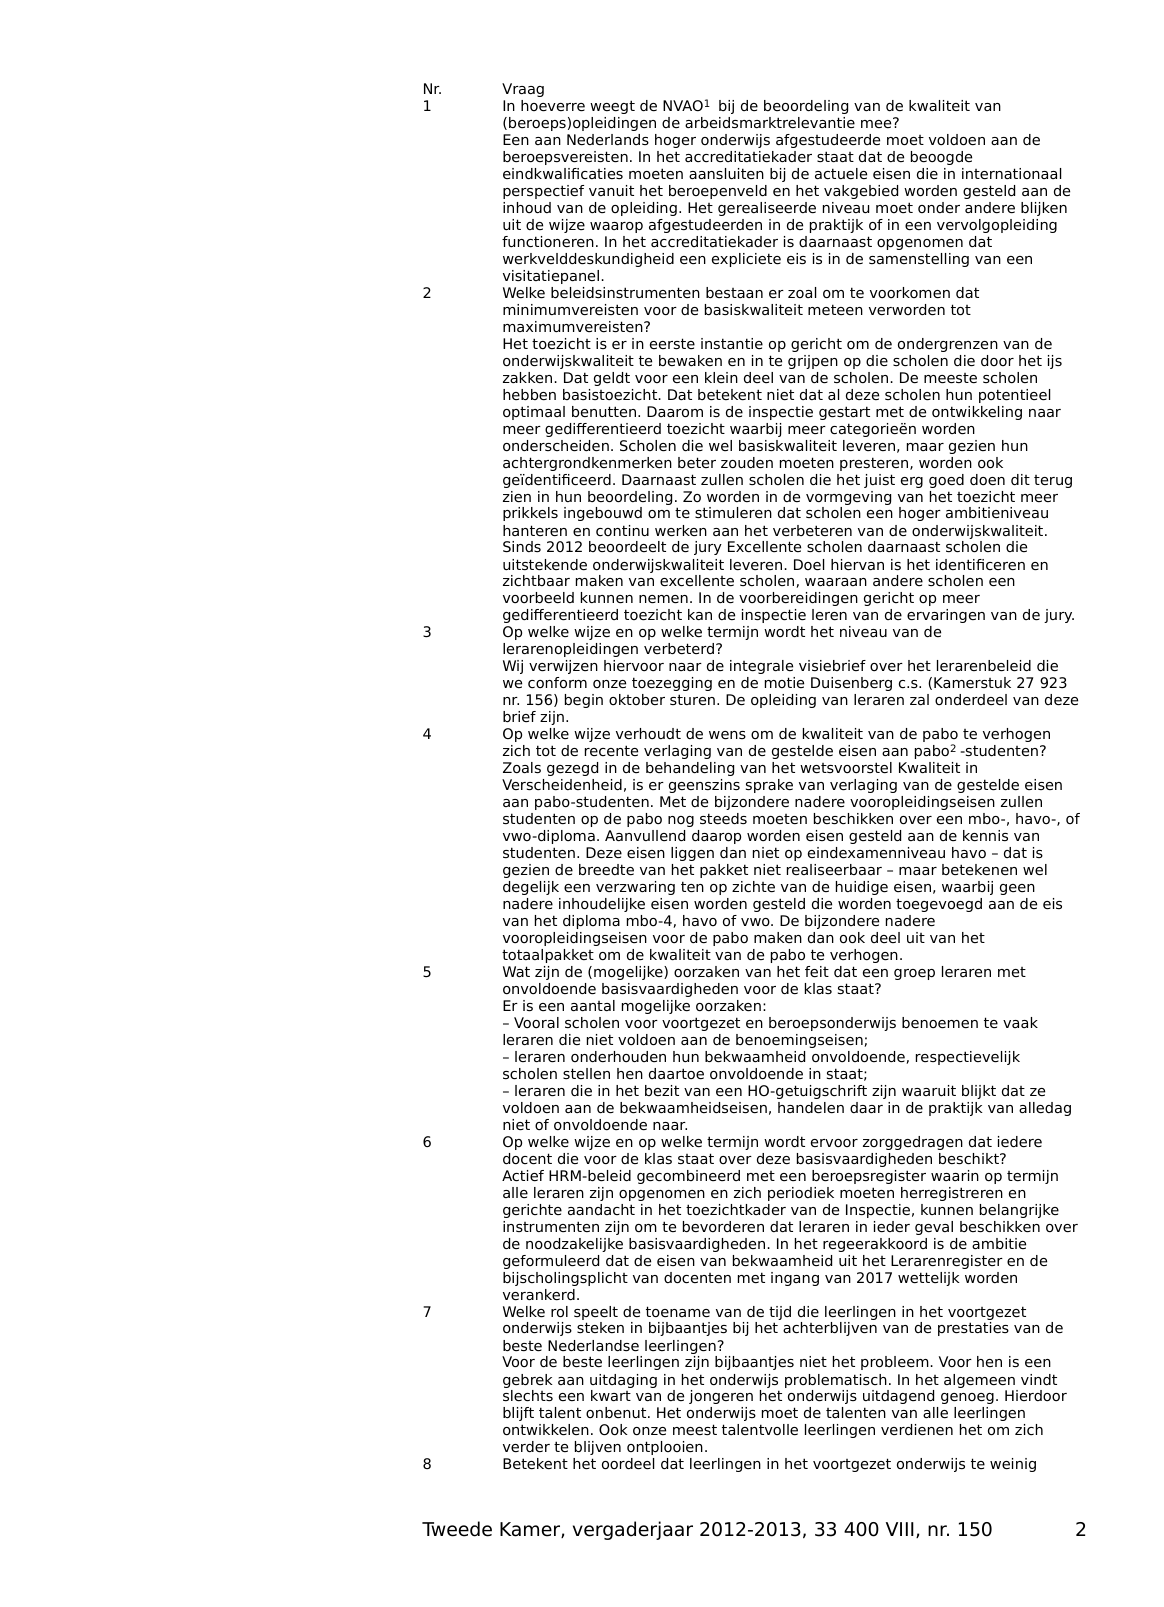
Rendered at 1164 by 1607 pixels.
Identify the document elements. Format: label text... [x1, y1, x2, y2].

table_cell Welke rol speelt de toename van de tijd die leerlingen in het voortgezet onderwijs steken in bijbaantjes bij het achterblijven van de prestaties van de beste Nederlandse leerlingen? Voor de beste leerlingen zijn bijbaantjes niet het probleem. Voor hen is een gebrek aan uitdaging in het onderwijs problematisch. In het algemeen vindt slechts een kwart van de jongeren het onderwijs uitdagend genoeg. Hierdoor blijft talent onbenut. Het onderwijs moet de talenten van alle leerlingen ontwikkelen. Ook onze meest talentvolle leerlingen verdienen het om zich verder te blijven ontplooien. [496, 1304, 1087, 1456]
table_cell 7 [422, 1304, 496, 1456]
table_cell 2 [422, 285, 496, 624]
table_cell 3 [422, 624, 496, 726]
table_header Vraag [496, 81, 1087, 98]
table_cell 5 [422, 964, 496, 1134]
table_cell Betekent het oordeel dat leerlingen in het voortgezet onderwijs te weinig [496, 1456, 1087, 1473]
table_cell 1 [422, 98, 496, 285]
table_cell Op welke wijze verhoudt de wens om de kwaliteit van de pabo te verhogen zich tot de recente verlaging van de gestelde eisen aan pabo2-studenten? Zoals gezegd in de behandeling van het wetsvoorstel Kwaliteit in Verscheidenheid, is er geenszins sprake van verlaging van de gestelde eisen aan pabo-studenten. Met de bijzondere nadere vooropleidingseisen zullen studenten op de pabo nog steeds moeten beschikken over een mbo-, havo-, of vwo-diploma. Aanvullend daarop worden eisen gesteld aan de kennis van studenten. Deze eisen liggen dan niet op eindexamenniveau havo – dat is gezien de breedte van het pakket niet realiseerbaar – maar betekenen wel degelijk een verzwaring ten op zichte van de huidige eisen, waarbij geen nadere inhoudelijke eisen worden gesteld die worden toegevoegd aan de eis van het diploma mbo-4, havo of vwo. De bijzondere nadere vooropleidingseisen voor de pabo maken dan ook deel uit van het totaalpakket om de kwaliteit van de pabo te verhogen. [496, 726, 1087, 964]
table_header Nr. [422, 81, 496, 98]
table_cell Op welke wijze en op welke termijn wordt ervoor zorggedragen dat iedere docent die voor de klas staat over deze basisvaardigheden beschikt? Actief HRM-beleid gecombineerd met een beroepsregister waarin op termijn alle leraren zijn opgenomen en zich periodiek moeten herregistreren en gerichte aandacht in het toezichtkader van de Inspectie, kunnen belangrijke instrumenten zijn om te bevorderen dat leraren in ieder geval beschikken over de noodzakelijke basisvaardigheden. In het regeerakkoord is de ambitie geformuleerd dat de eisen van bekwaamheid uit het Lerarenregister en de bijscholingsplicht van docenten met ingang van 2017 wettelijk worden verankerd. [496, 1134, 1087, 1303]
table_cell 6 [422, 1134, 496, 1303]
table_cell 4 [422, 726, 496, 964]
table_cell In hoeverre weegt de NVAO1 bij de beoordeling van de kwaliteit van (beroeps)opleidingen de arbeidsmarktrelevantie mee? Een aan Nederlands hoger onderwijs afgestudeerde moet voldoen aan de beroepsvereisten. In het accreditatiekader staat dat de beoogde eindkwalificaties moeten aansluiten bij de actuele eisen die in internationaal perspectief vanuit het beroepenveld en het vakgebied worden gesteld aan de inhoud van de opleiding. Het gerealiseerde niveau moet onder andere blijken uit de wijze waarop afgestudeerden in de praktijk of in een vervolgopleiding functioneren. In het accreditatiekader is daarnaast opgenomen dat werkvelddeskundigheid een expliciete eis is in de samenstelling van een visitatiepanel. [496, 98, 1087, 285]
table_cell Op welke wijze en op welke termijn wordt het niveau van de lerarenopleidingen verbeterd? Wij verwijzen hiervoor naar de integrale visiebrief over het lerarenbeleid die we conform onze toezegging en de motie Duisenberg c.s. (Kamerstuk 27 923 nr. 156) begin oktober sturen. De opleiding van leraren zal onderdeel van deze brief zijn. [496, 624, 1087, 726]
table_cell 8 [422, 1456, 496, 1473]
table_cell Wat zijn de (mogelijke) oorzaken van het feit dat een groep leraren met onvoldoende basisvaardigheden voor de klas staat? Er is een aantal mogelijke oorzaken: – Vooral scholen voor voortgezet en beroepsonderwijs benoemen te vaak leraren die niet voldoen aan de benoemingseisen; – leraren onderhouden hun bekwaamheid onvoldoende, respectievelijk scholen stellen hen daartoe onvoldoende in staat; – leraren die in het bezit van een HO-getuigschrift zijn waaruit blijkt dat ze voldoen aan de bekwaamheidseisen, handelen daar in de praktijk van alledag niet of onvoldoende naar. [496, 964, 1087, 1134]
table_cell Welke beleidsinstrumenten bestaan er zoal om te voorkomen dat minimumvereisten voor de basiskwaliteit meteen verworden tot maximumvereisten? Het toezicht is er in eerste instantie op gericht om de ondergrenzen van de onderwijskwaliteit te bewaken en in te grijpen op die scholen die door het ijs zakken. Dat geldt voor een klein deel van de scholen. De meeste scholen hebben basistoezicht. Dat betekent niet dat al deze scholen hun potentieel optimaal benutten. Daarom is de inspectie gestart met de ontwikkeling naar meer gedifferentieerd toezicht waarbij meer categorieën worden onderscheiden. Scholen die wel basiskwaliteit leveren, maar gezien hun achtergrondkenmerken beter zouden moeten presteren, worden ook geïdentificeerd. Daarnaast zullen scholen die het juist erg goed doen dit terug zien in hun beoordeling. Zo worden in de vormgeving van het toezicht meer prikkels ingebouwd om te stimuleren dat scholen een hoger ambitieniveau hanteren en continu werken aan het verbeteren van de onderwijskwaliteit. Sinds 2012 beoordeelt de jury Excellente scholen daarnaast scholen die uitstekende onderwijskwaliteit leveren. Doel hiervan is het identificeren en zichtbaar maken van excellente scholen, waaraan andere scholen een voorbeeld kunnen nemen. In de voorbereidingen gericht op meer gedifferentieerd toezicht kan de inspectie leren van de ervaringen van de jury. [496, 285, 1087, 624]
